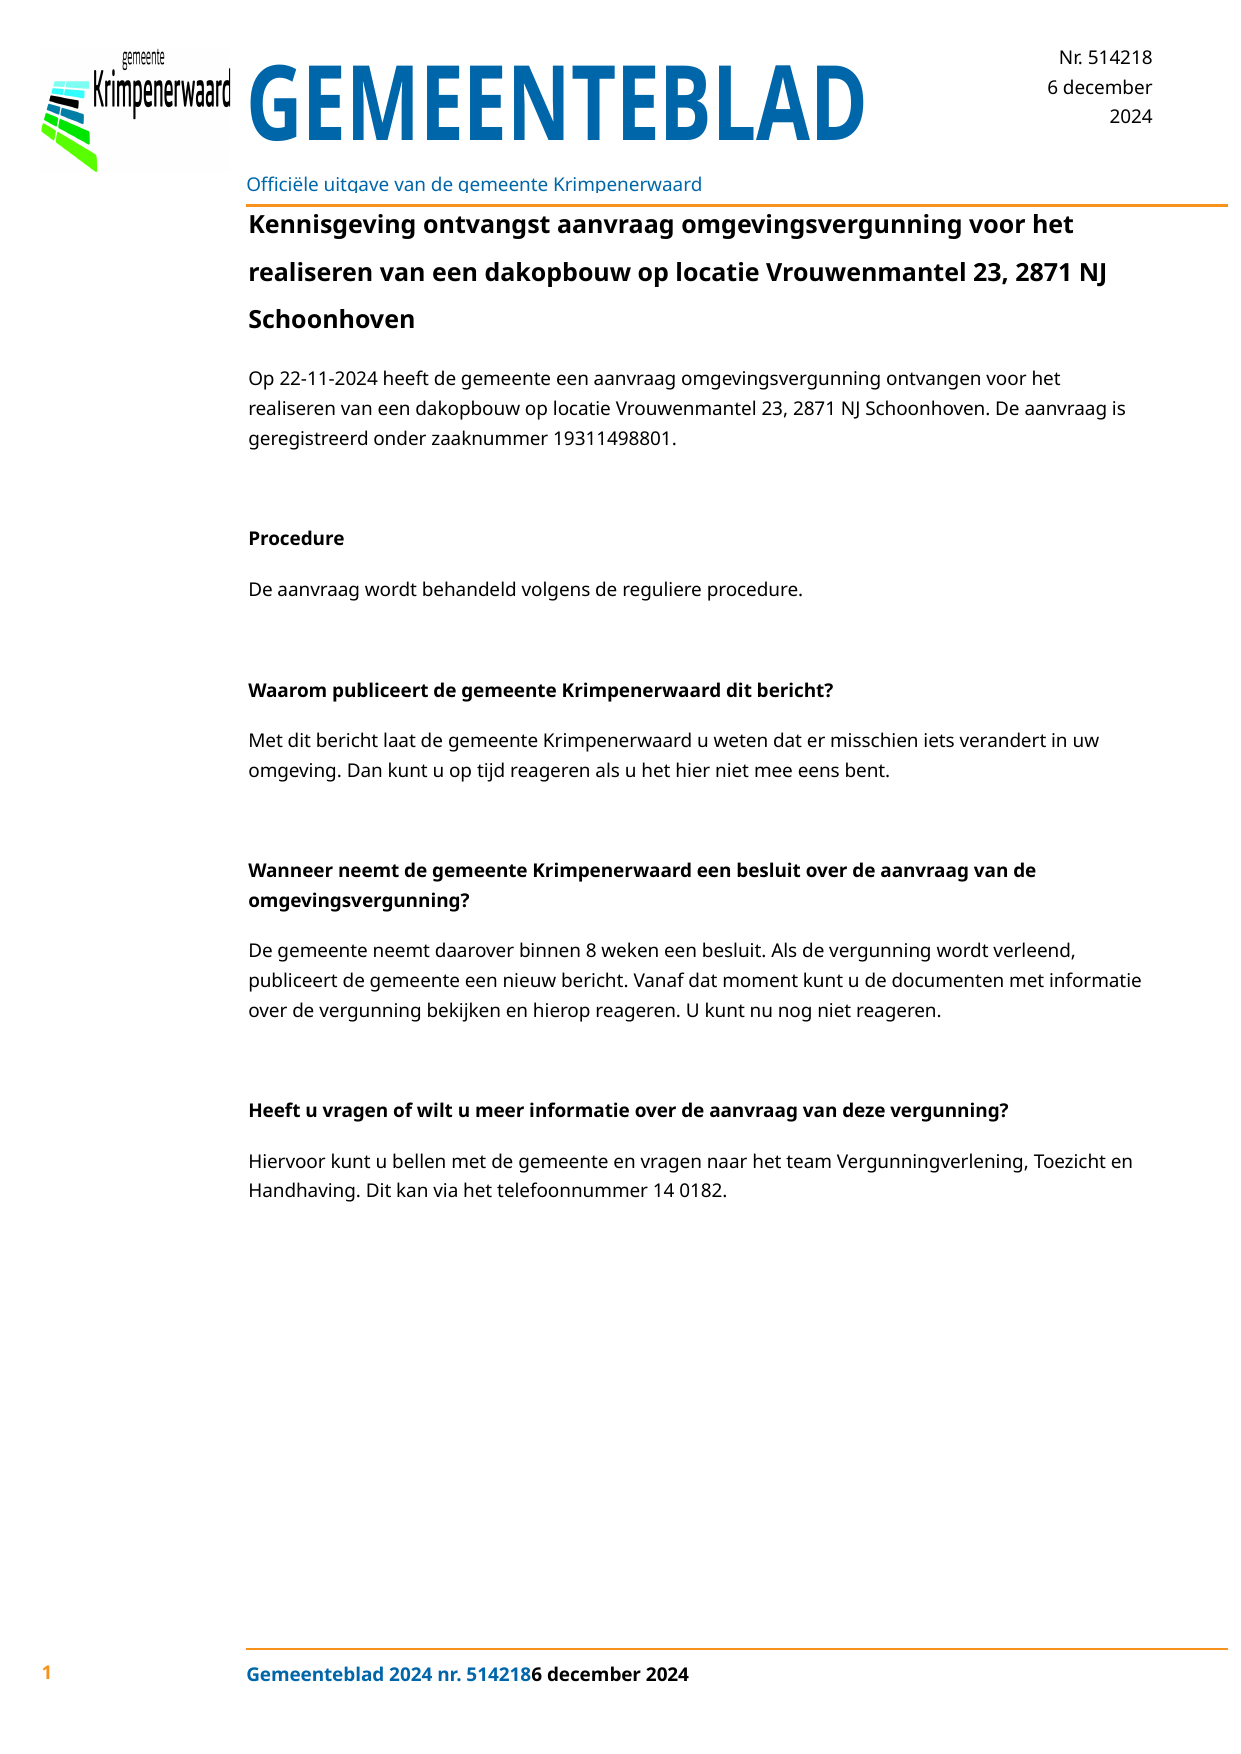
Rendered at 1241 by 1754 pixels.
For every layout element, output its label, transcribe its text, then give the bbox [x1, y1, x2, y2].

text Kennisgeving ontvangst aanvraag omgevingsvergunning voor het realiseren van een dakopbouw op locatie Vrouwenmantel 23, 2871 NJ Schoonhoven [248, 207, 1152, 336]
text Op 22-11-2024 heeft de gemeente een aanvraag omgevingsvergunning ontvangen voor het realiseren van een dakopbouw op locatie Vrouwenmantel 23, 2871 NJ Schoonhoven. De aanvraag is geregistreerd onder zaaknummer 19311498801. [248, 366, 1152, 450]
text Procedure [248, 526, 1152, 551]
picture [41, 47, 231, 172]
text Heeft u vragen of wilt u meer informatie over de aanvraag van deze vergunning? [248, 1098, 1152, 1123]
text Met dit bericht laat de gemeente Krimpenerwaard u weten dat er misschien iets verandert in uw omgeving. Dan kunt u op tijd reageren als u het hier niet mee eens bent. [248, 727, 1152, 782]
text De gemeente neemt daarover binnen 8 weken een besluit. Als de vergunning wordt verleend, publiceert de gemeente een nieuw bericht. Vanaf dat moment kunt u de documenten met informatie over de vergunning bekijken en hierop reageren. U kunt nu nog niet reageren. [248, 938, 1152, 1022]
text De aanvraag wordt behandeld volgens de reguliere procedure. [248, 576, 1152, 602]
text Waarom publiceert de gemeente Krimpenerwaard dit bericht? [248, 677, 1152, 702]
text Hiervoor kunt u bellen met de gemeente en vragen naar het team Vergunningverlening, Toezicht en Handhaving. Dit kan via het telefoonnummer 14 0182. [248, 1148, 1152, 1203]
text Wanneer neemt de gemeente Krimpenerwaard een besluit over de aanvraag van de omgevingsvergunning? [248, 858, 1152, 913]
